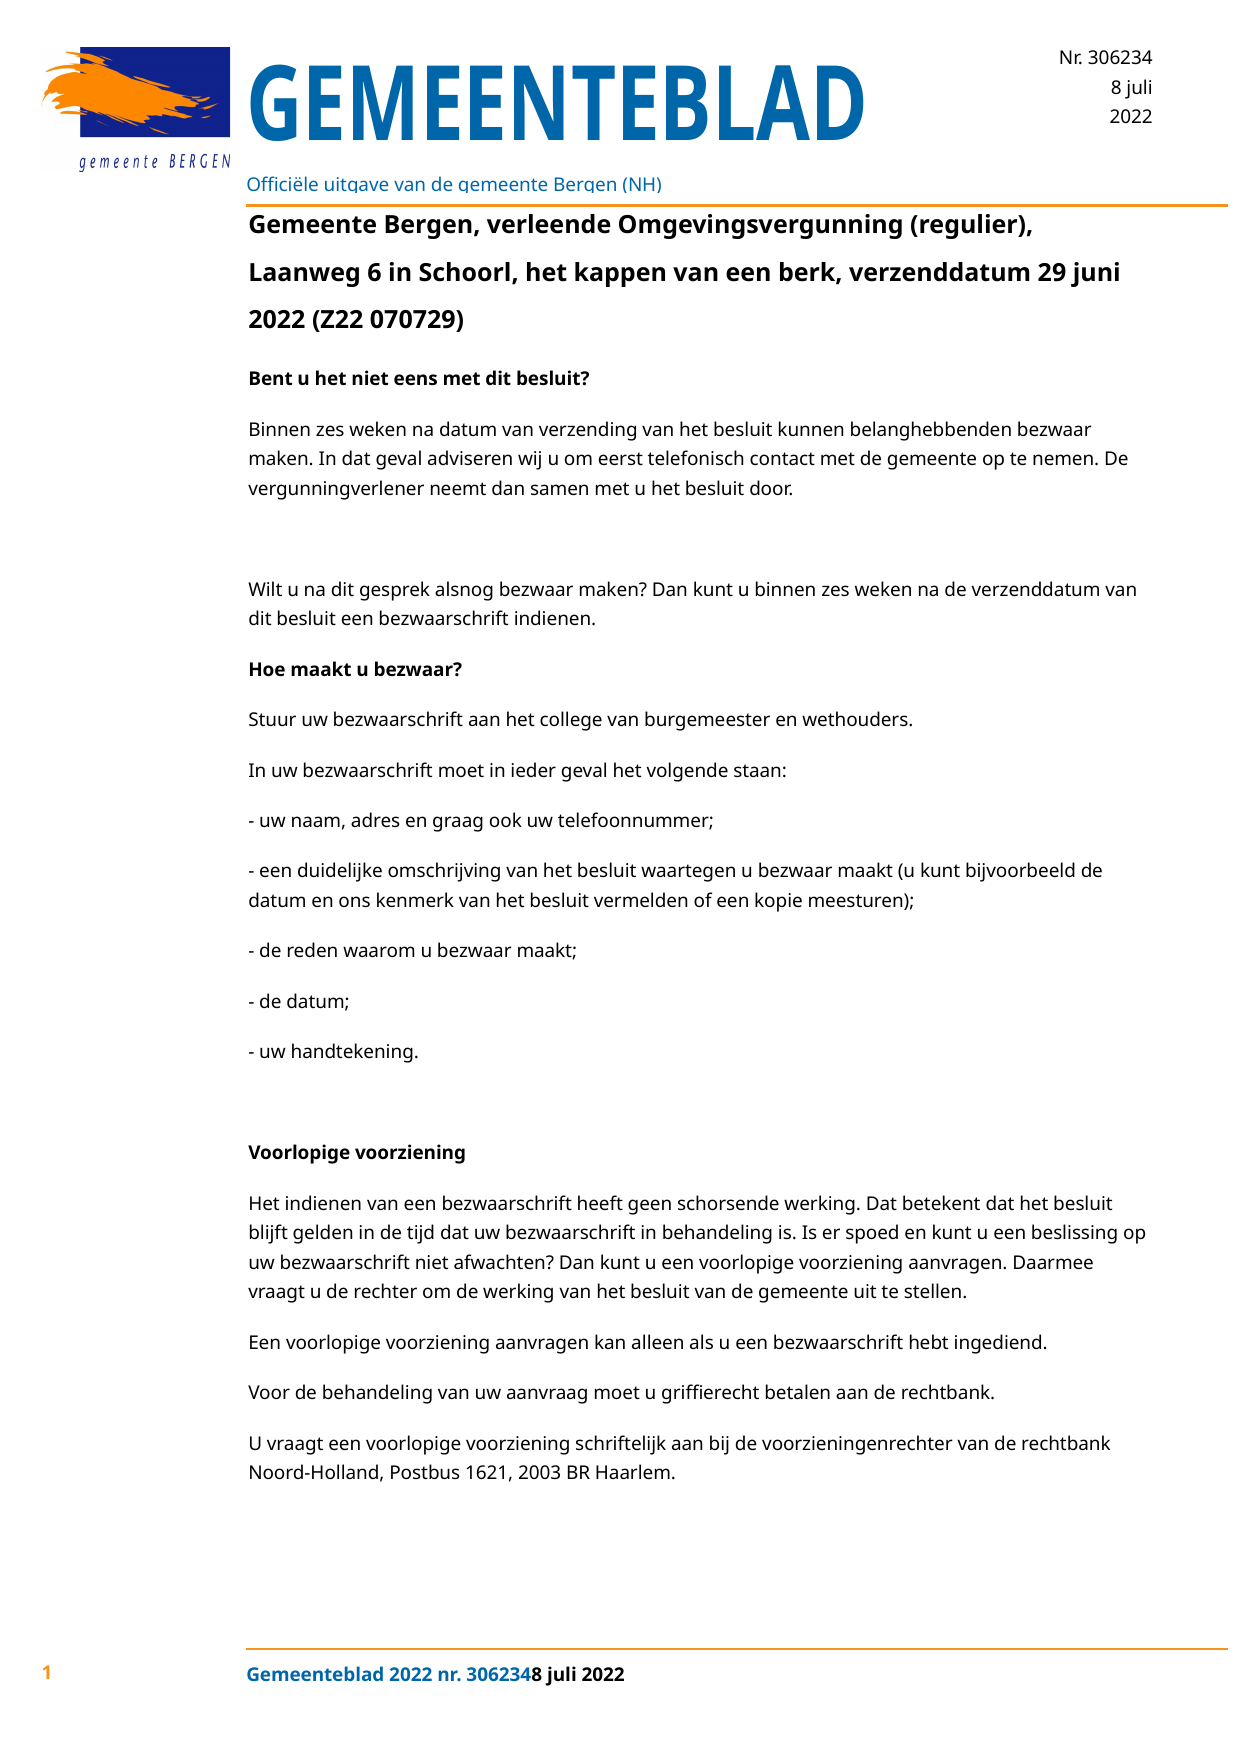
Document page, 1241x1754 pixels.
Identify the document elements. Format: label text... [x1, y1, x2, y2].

text Een voorlopige voorziening aanvragen kan alleen als u een bezwaarschrift hebt ingediend. [248, 1329, 1152, 1354]
text Binnen zes weken na datum van verzending van het besluit kunnen belanghebbenden bezwaar maken. In dat geval adviseren wij u om eerst telefonisch contact met de gemeente op te nemen. De vergunningverlener neemt dan samen met u het besluit door. [248, 416, 1152, 501]
text Voor de behandeling van uw aanvraag moet u griffierecht betalen aan de rechtbank. [248, 1379, 1152, 1405]
text - de datum; [248, 988, 1152, 1014]
text Wilt u na dit gesprek alsnog bezwaar maken? Dan kunt u binnen zes weken na de verzenddatum van dit besluit een bezwaarschrift indienen. [248, 576, 1152, 631]
text - de reden waarom u bezwaar maakt; [248, 938, 1152, 963]
text Het indienen van een bezwaarschrift heeft geen schorsende werking. Dat betekent dat het besluit blijft gelden in de tijd dat uw bezwaarschrift in behandeling is. Is er spoed en kunt u een beslissing op uw bezwaarschrift niet afwachten? Dan kunt u een voorlopige voorziening aanvragen. Daarmee vraagt u de rechter om de werking van het besluit van de gemeente uit te stellen. [248, 1190, 1152, 1304]
text - een duidelijke omschrijving van het besluit waartegen u bezwaar maakt (u kunt bijvoorbeeld de datum en ons kenmerk van het besluit vermelden of een kopie meesturen); [248, 858, 1152, 913]
text Bent u het niet eens met dit besluit? [248, 366, 1152, 391]
text In uw bezwaarschrift moet in ieder geval het volgende staan: [248, 757, 1152, 782]
text Gemeente Bergen, verleende Omgevingsvergunning (regulier), Laanweg 6 in Schoorl, het kappen van een berk, verzenddatum 29 juni 2022 (Z22 070729) [248, 207, 1152, 336]
text Stuur uw bezwaarschrift aan het college van burgemeester en wethouders. [248, 706, 1152, 732]
text Voorlopige voorziening [248, 1139, 1152, 1165]
picture [41, 47, 231, 172]
text U vraagt een voorlopige voorziening schriftelijk aan bij de voorzieningenrechter van de rechtbank Noord-Holland, Postbus 1621, 2003 BR Haarlem. [248, 1430, 1152, 1485]
text - uw naam, adres en graag ook uw telefoonnummer; [248, 807, 1152, 833]
text - uw handtekening. [248, 1038, 1152, 1064]
text Hoe maakt u bezwaar? [248, 656, 1152, 682]
